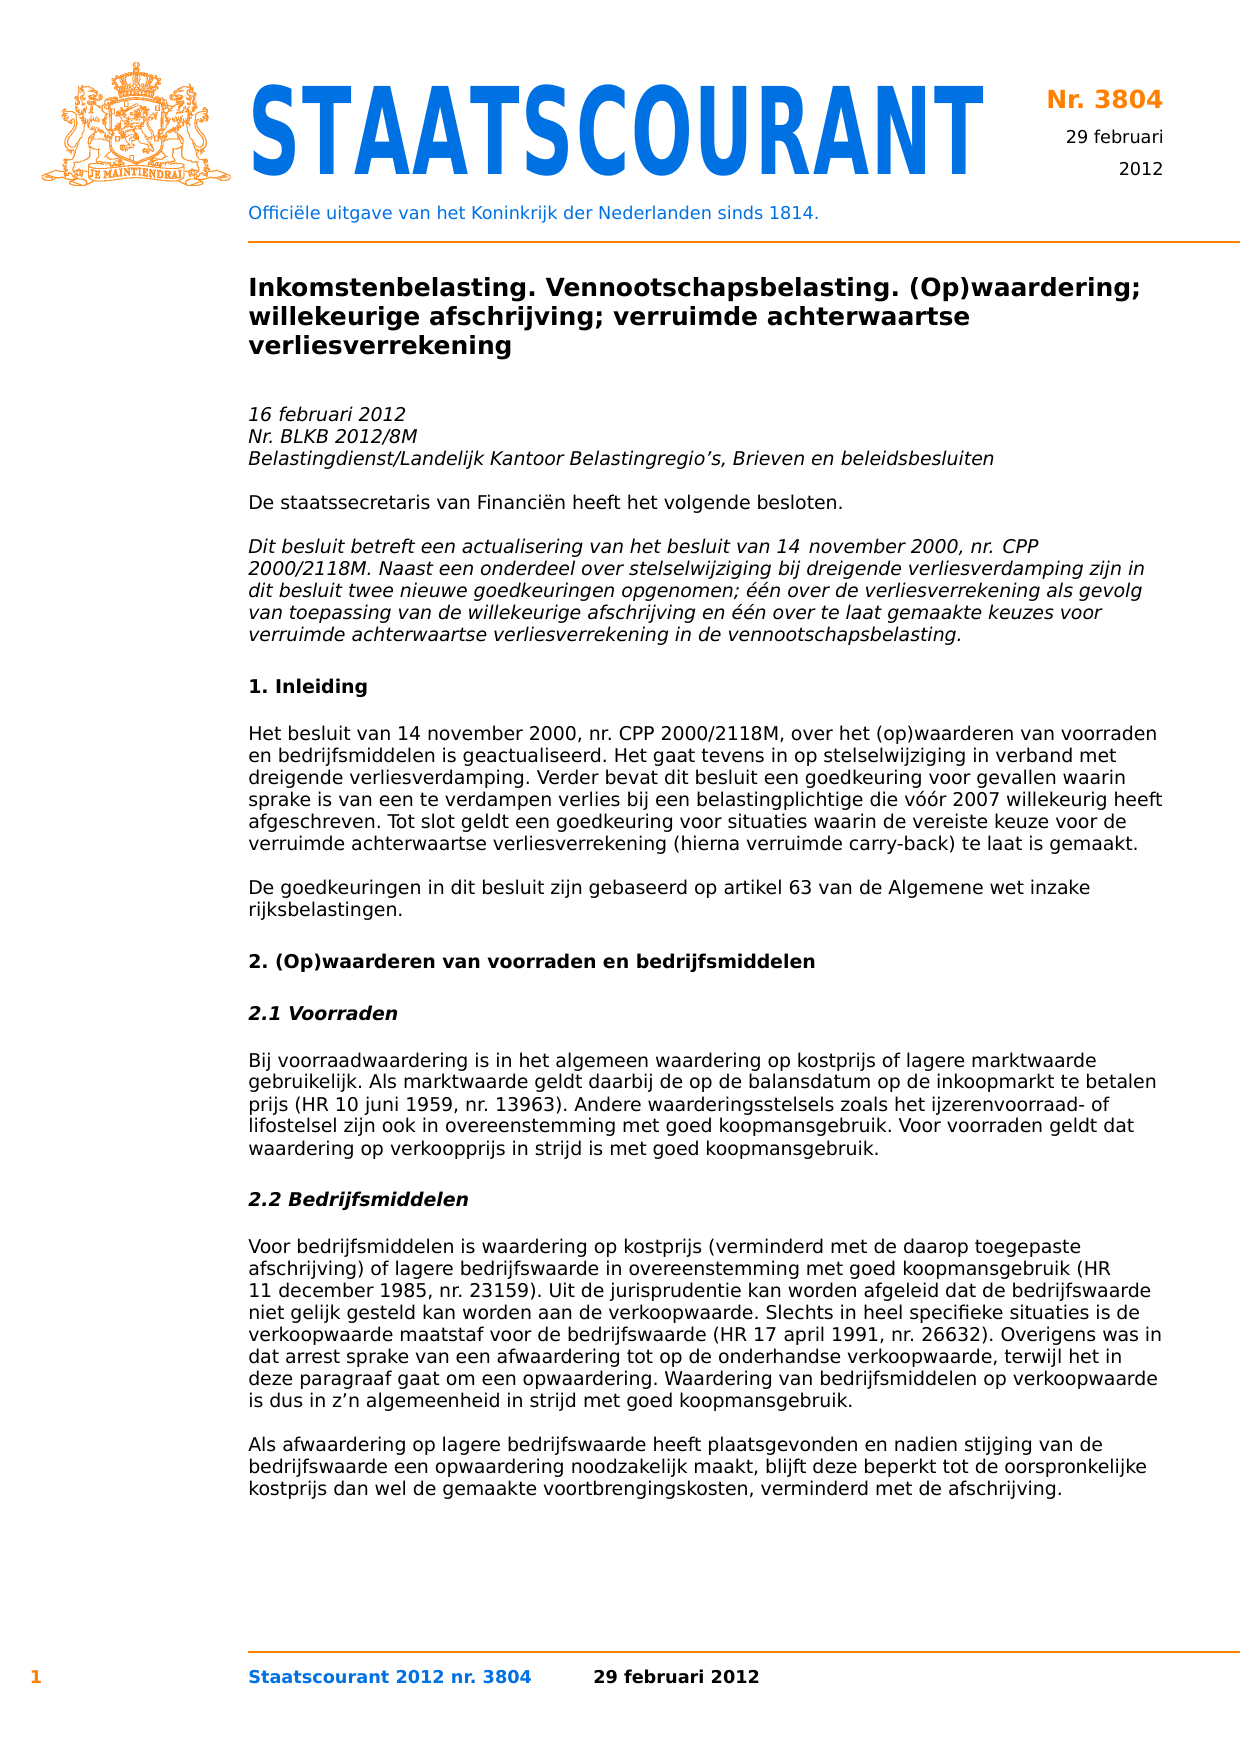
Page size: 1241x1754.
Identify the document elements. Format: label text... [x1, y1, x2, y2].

text Voor bedrijfsmiddelen is waardering op kostprijs (verminderd met de daarop toegepaste afschrijving) of lagere bedrijfswaarde in overeenstemming met goed koopmansgebruik (HR 11 december 1985, nr. 23159). Uit de jurisprudentie kan worden afgeleid dat de bedrijfswaarde niet gelijk gesteld kan worden aan de verkoopwaarde. Slechts in heel specifieke situaties is de verkoopwaarde maatstaf voor de bedrijfswaarde (HR 17 april 1991, nr. 26632). Overigens was in dat arrest sprake van een afwaardering tot op de onderhandse verkoopwaarde, terwijl het in deze paragraaf gaat om een opwaardering. Waardering van bedrijfsmiddelen op verkoopwaarde is dus in z’n algemeenheid in strijd met goed koopmansgebruik. [248, 1236, 1163, 1412]
table_header Nr. 3804 [998, 62, 1240, 121]
table_cell 2012 [998, 153, 1240, 203]
subtitle 1. Inleiding [248, 676, 1163, 698]
text Dit besluit betreft een actualisering van het besluit van 14 november 2000, nr. CPP 2000/2118M. Naast een onderdeel over stelselwijziging bij dreigende verliesverdamping zijn in dit besluit twee nieuwe goedkeuringen opgenomen; één over de verliesverrekening als gevolg van toepassing van de willekeurige afschrijving en één over te laat gemaakte keuzes voor verruimde achterwaartse verliesverrekening in de vennootschapsbelasting. [248, 536, 1163, 646]
subtitle 2.1 Voorraden [248, 1002, 1163, 1024]
text Het besluit van 14 november 2000, nr. CPP 2000/2118M, over het (op)waarderen van voorraden en bedrijfsmiddelen is geactualiseerd. Het gaat tevens in op stelselwijziging in verband met dreigende verliesverdamping. Verder bevat dit besluit een goedkeuring voor gevallen waarin sprake is van een te verdampen verlies bij een belastingplichtige die vóór 2007 willekeurig heeft afgeschreven. Tot slot geldt een goedkeuring voor situaties waarin de vereiste keuze voor de verruimde achterwaartse verliesverrekening (hierna verruimde carry-back) te laat is gemaakt. [248, 723, 1163, 855]
text Belastingdienst/Landelijk Kantoor Belastingregio’s, Brieven en beleidsbesluiten [248, 448, 1163, 470]
text De staatssecretaris van Financiën heeft het volgende besloten. [248, 492, 1163, 514]
subtitle 2. (Op)waarderen van voorraden en bedrijfsmiddelen [248, 951, 1163, 972]
table_header [25, 62, 248, 241]
picture [41, 62, 231, 186]
subtitle 2.2 Bedrijfsmiddelen [248, 1189, 1163, 1211]
text 16 februari 2012 [248, 404, 1163, 426]
text Als afwaardering op lagere bedrijfswaarde heeft plaatsgevonden en nadien stijging van de bedrijfswaarde een opwaardering noodzakelijk maakt, blijft deze beperkt tot de oorspronkelijke kostprijs dan wel de gemaakte voortbrengingskosten, verminderd met de afschrijving. [248, 1434, 1163, 1500]
table_cell 29 februari [998, 121, 1240, 153]
text De goedkeuringen in dit besluit zijn gebaseerd op artikel 63 van de Algemene wet inzake rijksbelastingen. [248, 877, 1163, 921]
table_header STAATSCOURANT [248, 62, 998, 203]
table_cell Officiële uitgave van het Koninkrijk der Nederlanden sinds 1814. [248, 203, 1240, 241]
subtitle Inkomstenbelasting. Vennootschapsbelasting. (Op)waardering; willekeurige afschrijving; verruimde achterwaartse verliesverrekening [248, 273, 1163, 361]
text Bij voorraadwaardering is in het algemeen waardering op kostprijs of lagere marktwaarde gebruikelijk. Als marktwaarde geldt daarbij de op de balansdatum op de inkoopmarkt te betalen prijs (HR 10 juni 1959, nr. 13963). Andere waarderingsstelsels zoals het ijzerenvoorraad- of lifostelsel zijn ook in overeenstemming met goed koopmansgebruik. Voor voorraden geldt dat waardering op verkoopprijs in strijd is met goed koopmansgebruik. [248, 1049, 1163, 1159]
text Nr. BLKB 2012/8M [248, 426, 1163, 448]
